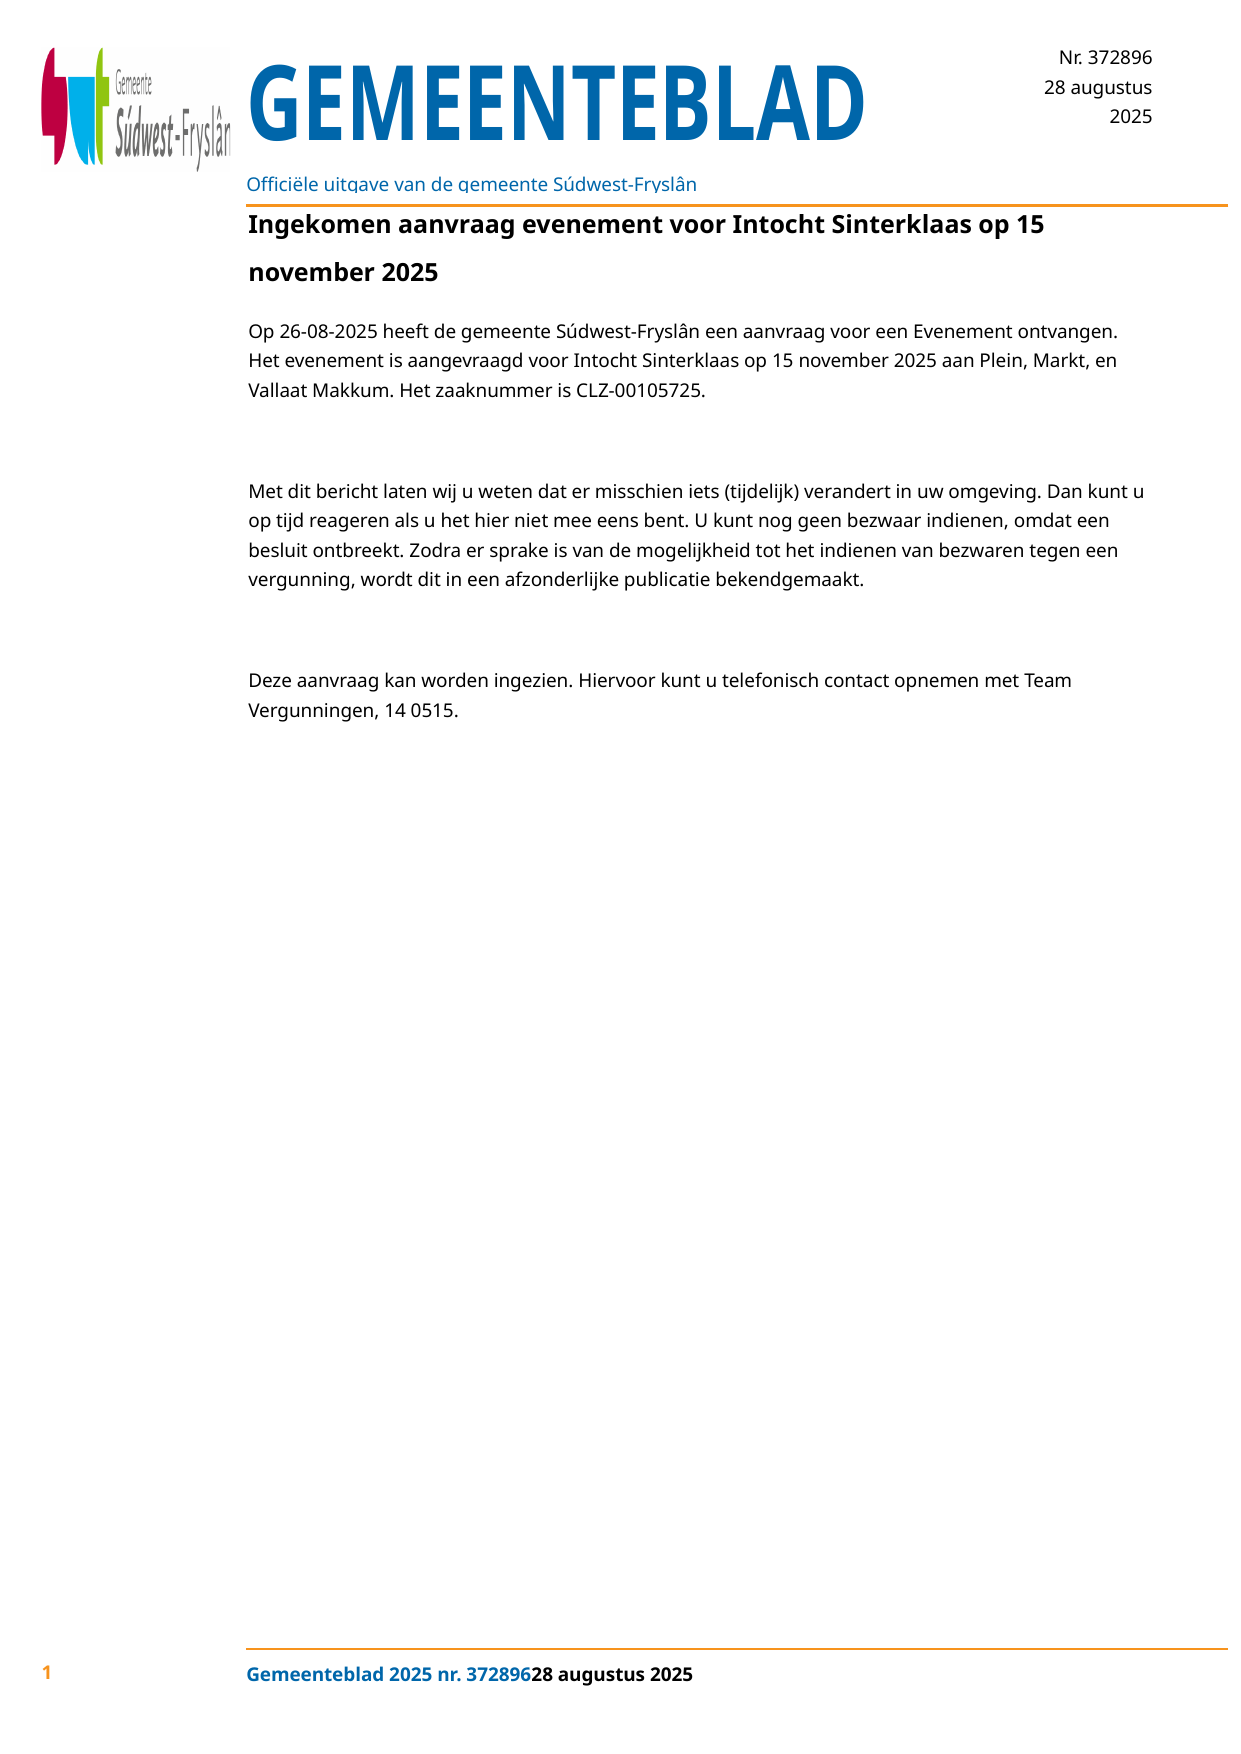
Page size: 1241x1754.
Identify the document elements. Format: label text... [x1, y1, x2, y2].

text Deze aanvraag kan worden ingezien. Hiervoor kunt u telefonisch contact opnemen met Team Vergunningen, 14 0515. [248, 667, 1152, 723]
text Ingekomen aanvraag evenement voor Intocht Sinterklaas op 15 november 2025 [248, 207, 1152, 288]
text Op 26-08-2025 heeft de gemeente Súdwest-Fryslân een aanvraag voor een Evenement ontvangen. Het evenement is aangevraagd voor Intocht Sinterklaas op 15 november 2025 aan Plein, Markt, en Vallaat Makkum. Het zaaknummer is CLZ-00105725. [248, 318, 1152, 403]
picture [41, 47, 231, 172]
text Met dit bericht laten wij u weten dat er misschien iets (tijdelijk) verandert in uw omgeving. Dan kunt u op tijd reageren als u het hier niet mee eens bent. U kunt nog geen bezwaar indienen, omdat een besluit ontbreekt. Zodra er sprake is van de mogelijkheid tot het indienen van bezwaren tegen een vergunning, wordt dit in een afzonderlijke publicatie bekendgemaakt. [248, 478, 1152, 592]
